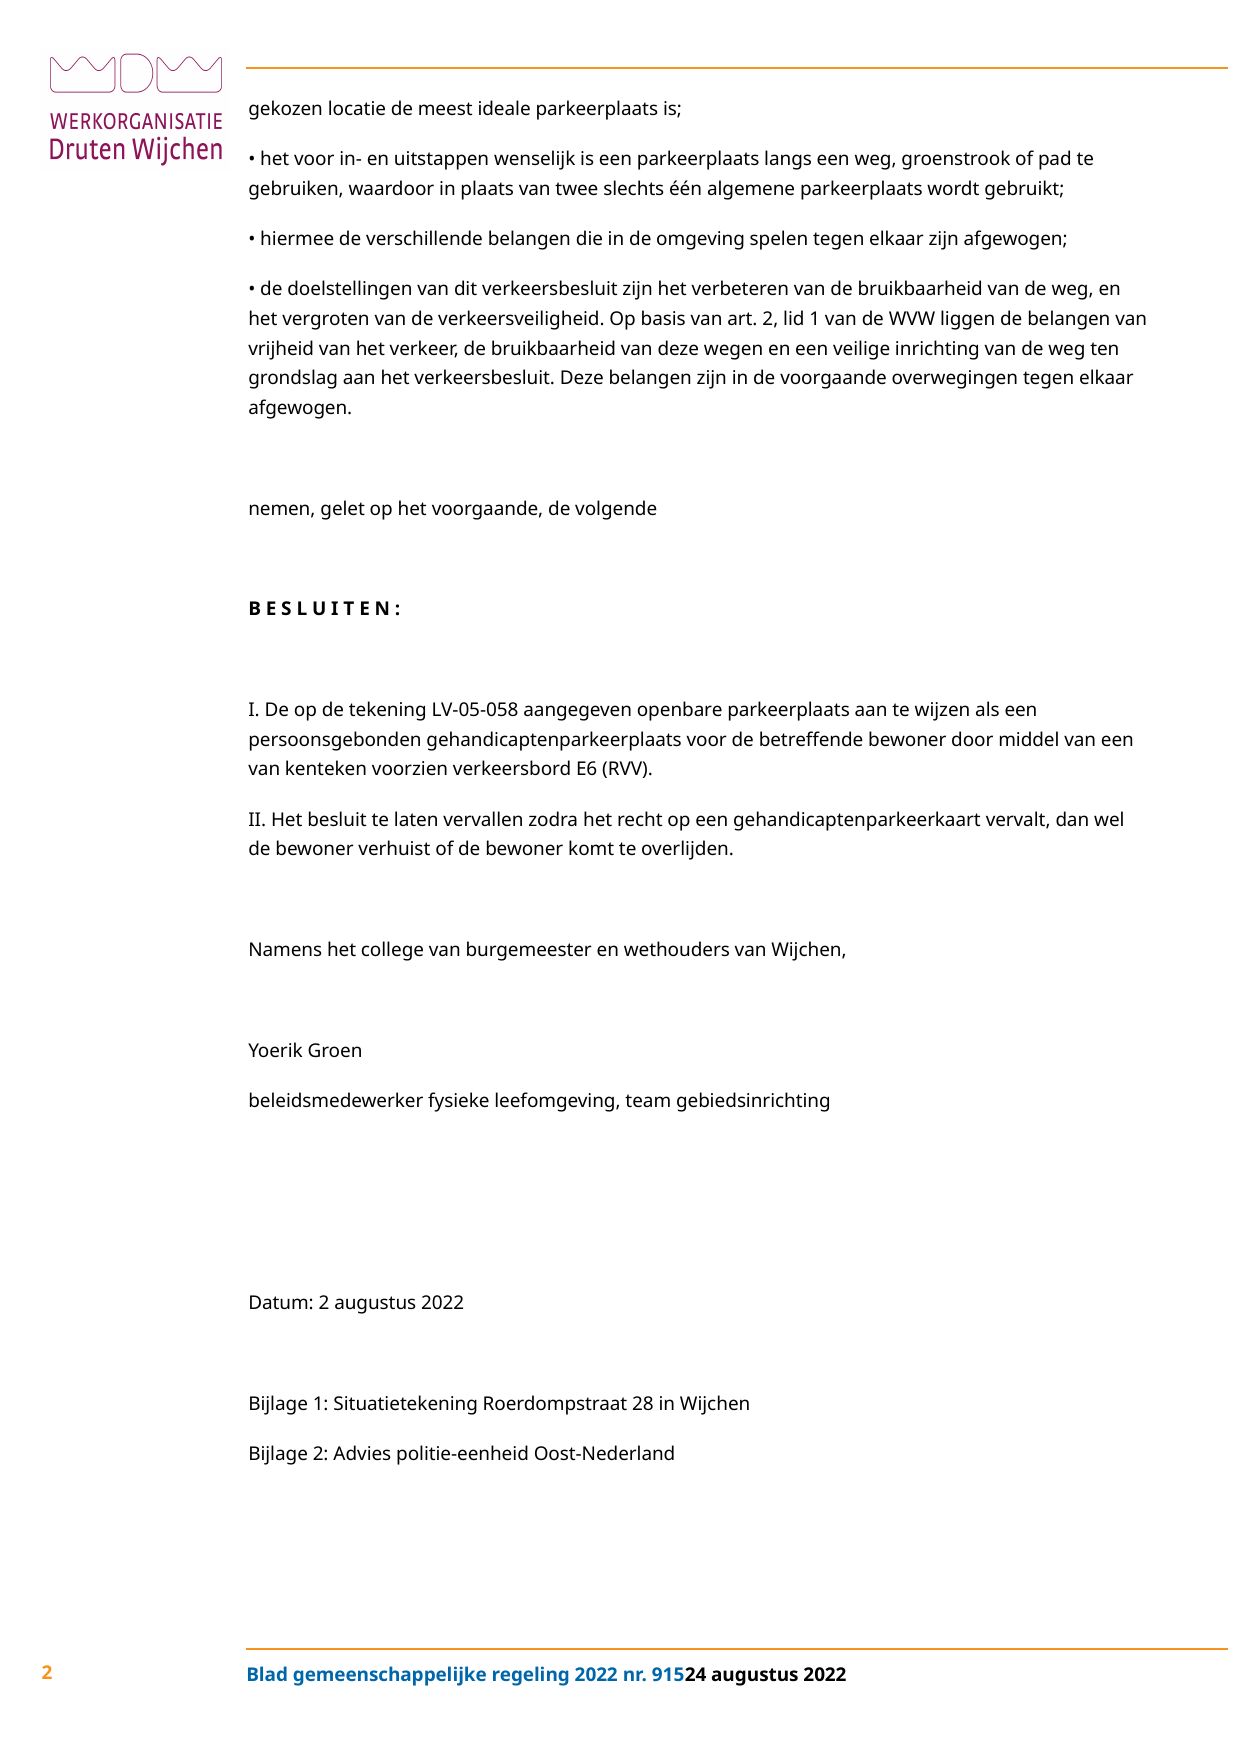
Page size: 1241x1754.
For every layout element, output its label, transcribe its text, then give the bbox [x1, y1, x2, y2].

text I. De op de tekening LV-05-058 aangegeven openbare parkeerplaats aan te wijzen als een persoonsgebonden gehandicaptenparkeerplaats voor de betreffende bewoner door middel van een van kenteken voorzien verkeersbord E6 (RVV). [248, 696, 1152, 781]
text Yoerik Groen [248, 1037, 1152, 1063]
text • hiermee de verschillende belangen die in de omgeving spelen tegen elkaar zijn afgewogen; [248, 225, 1152, 251]
text Bijlage 2: Advies politie-eenheid Oost-Nederland [248, 1441, 1152, 1466]
text gekozen locatie de meest ideale parkeerplaats is; [248, 95, 1152, 121]
text nemen, gelet op het voorgaande, de volgende [248, 495, 1152, 521]
text Namens het college van burgemeester en wethouders van Wijchen, [248, 936, 1152, 962]
text • de doelstellingen van dit verkeersbesluit zijn het verbeteren van de bruikbaarheid van de weg, en het vergroten van de verkeersveiligheid. Op basis van art. 2, lid 1 van de WVW liggen de belangen van vrijheid van het verkeer, de bruikbaarheid van deze wegen en een veilige inrichting van de weg ten grondslag aan het verkeersbesluit. Deze belangen zijn in de voorgaande overwegingen tegen elkaar afgewogen. [248, 276, 1152, 420]
text • het voor in- en uitstappen wenselijk is een parkeerplaats langs een weg, groenstrook of pad te gebruiken, waardoor in plaats van twee slechts één algemene parkeerplaats wordt gebruikt; [248, 145, 1152, 201]
text beleidsmedewerker fysieke leefomgeving, team gebiedsinrichting [248, 1088, 1152, 1113]
text Bijlage 1: Situatietekening Roerdompstraat 28 in Wijchen [248, 1390, 1152, 1416]
picture [41, 47, 231, 172]
text B E S L U I T E N : [248, 596, 1152, 621]
text II. Het besluit te laten vervallen zodra het recht op een gehandicaptenparkeerkaart vervalt, dan wel de bewoner verhuist of de bewoner komt te overlijden. [248, 806, 1152, 861]
text Datum: 2 augustus 2022 [248, 1289, 1152, 1315]
